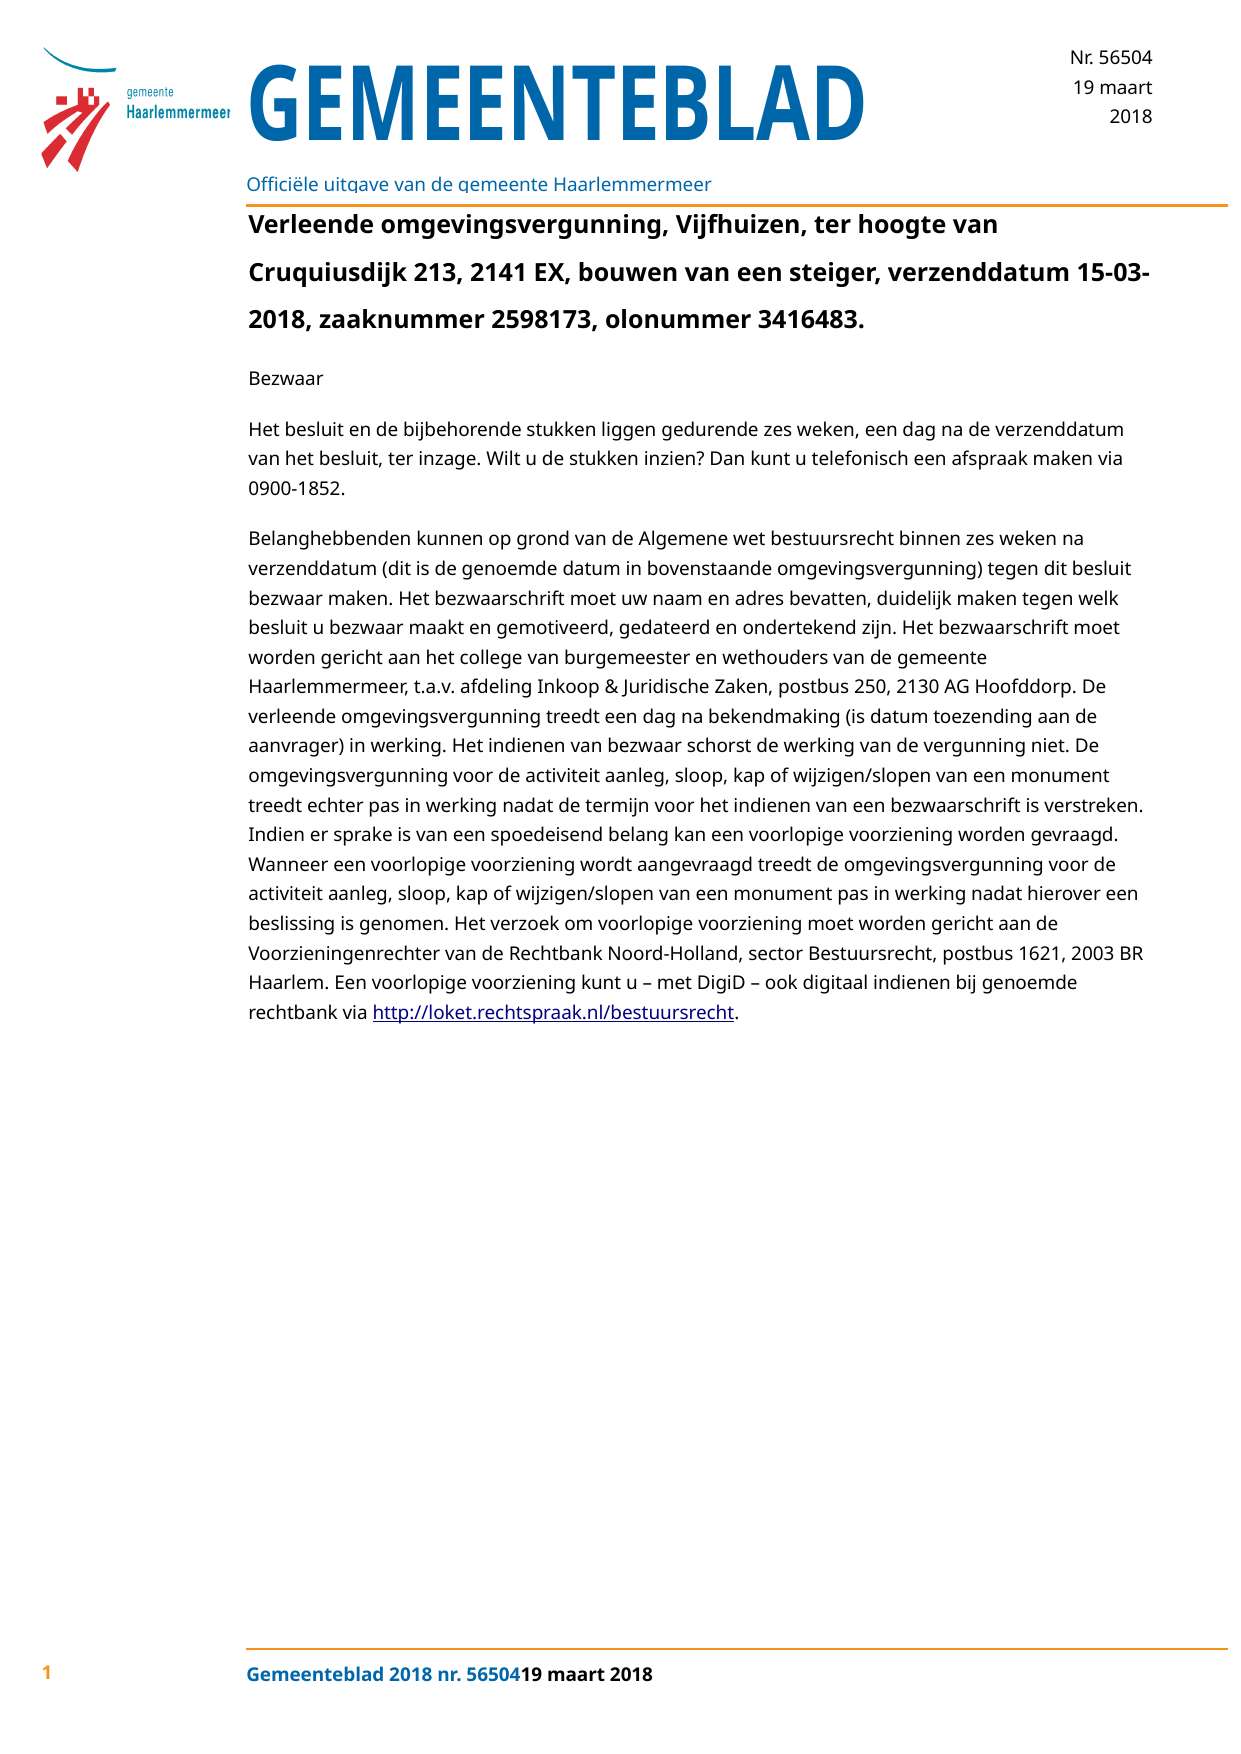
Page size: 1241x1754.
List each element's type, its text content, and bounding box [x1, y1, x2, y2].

picture [41, 47, 231, 172]
text Verleende omgevingsvergunning, Vijfhuizen, ter hoogte van Cruquiusdijk 213, 2141 EX, bouwen van een steiger, verzenddatum 15-03-2018, zaaknummer 2598173, olonummer 3416483. [248, 207, 1152, 336]
text Belanghebbenden kunnen op grond van de Algemene wet bestuursrecht binnen zes weken na verzenddatum (dit is de genoemde datum in bovenstaande omgevingsvergunning) tegen dit besluit bezwaar maken. Het bezwaarschrift moet uw naam en adres bevatten, duidelijk maken tegen welk besluit u bezwaar maakt en gemotiveerd, gedateerd en ondertekend zijn. Het bezwaarschrift moet worden gericht aan het college van burgemeester en wethouders van de gemeente Haarlemmermeer, t.a.v. afdeling Inkoop & Juridische Zaken, postbus 250, 2130 AG Hoofddorp. De verleende omgevingsvergunning treedt een dag na bekendmaking (is datum toezending aan de aanvrager) in werking. Het indienen van bezwaar schorst de werking van de vergunning niet. De omgevingsvergunning voor de activiteit aanleg, sloop, kap of wijzigen/slopen van een monument treedt echter pas in werking nadat de termijn voor het indienen van een bezwaarschrift is verstreken. Indien er sprake is van een spoedeisend belang kan een voorlopige voorziening worden gevraagd. Wanneer een voorlopige voorziening wordt aangevraagd treedt de omgevingsvergunning voor de activiteit aanleg, sloop, kap of wijzigen/slopen van een monument pas in werking nadat hierover een beslissing is genomen. Het verzoek om voorlopige voorziening moet worden gericht aan de Voorzieningenrechter van de Rechtbank Noord-Holland, sector Bestuursrecht, postbus 1621, 2003 BR Haarlem. Een voorlopige voorziening kunt u – met DigiD – ook digitaal indienen bij genoemde rechtbank via http://loket.rechtspraak.nl/bestuursrecht. [248, 526, 1152, 1024]
text Bezwaar [248, 366, 1152, 391]
text Het besluit en de bijbehorende stukken liggen gedurende zes weken, een dag na de verzenddatum van het besluit, ter inzage. Wilt u de stukken inzien? Dan kunt u telefonisch een afspraak maken via 0900-1852. [248, 416, 1152, 501]
